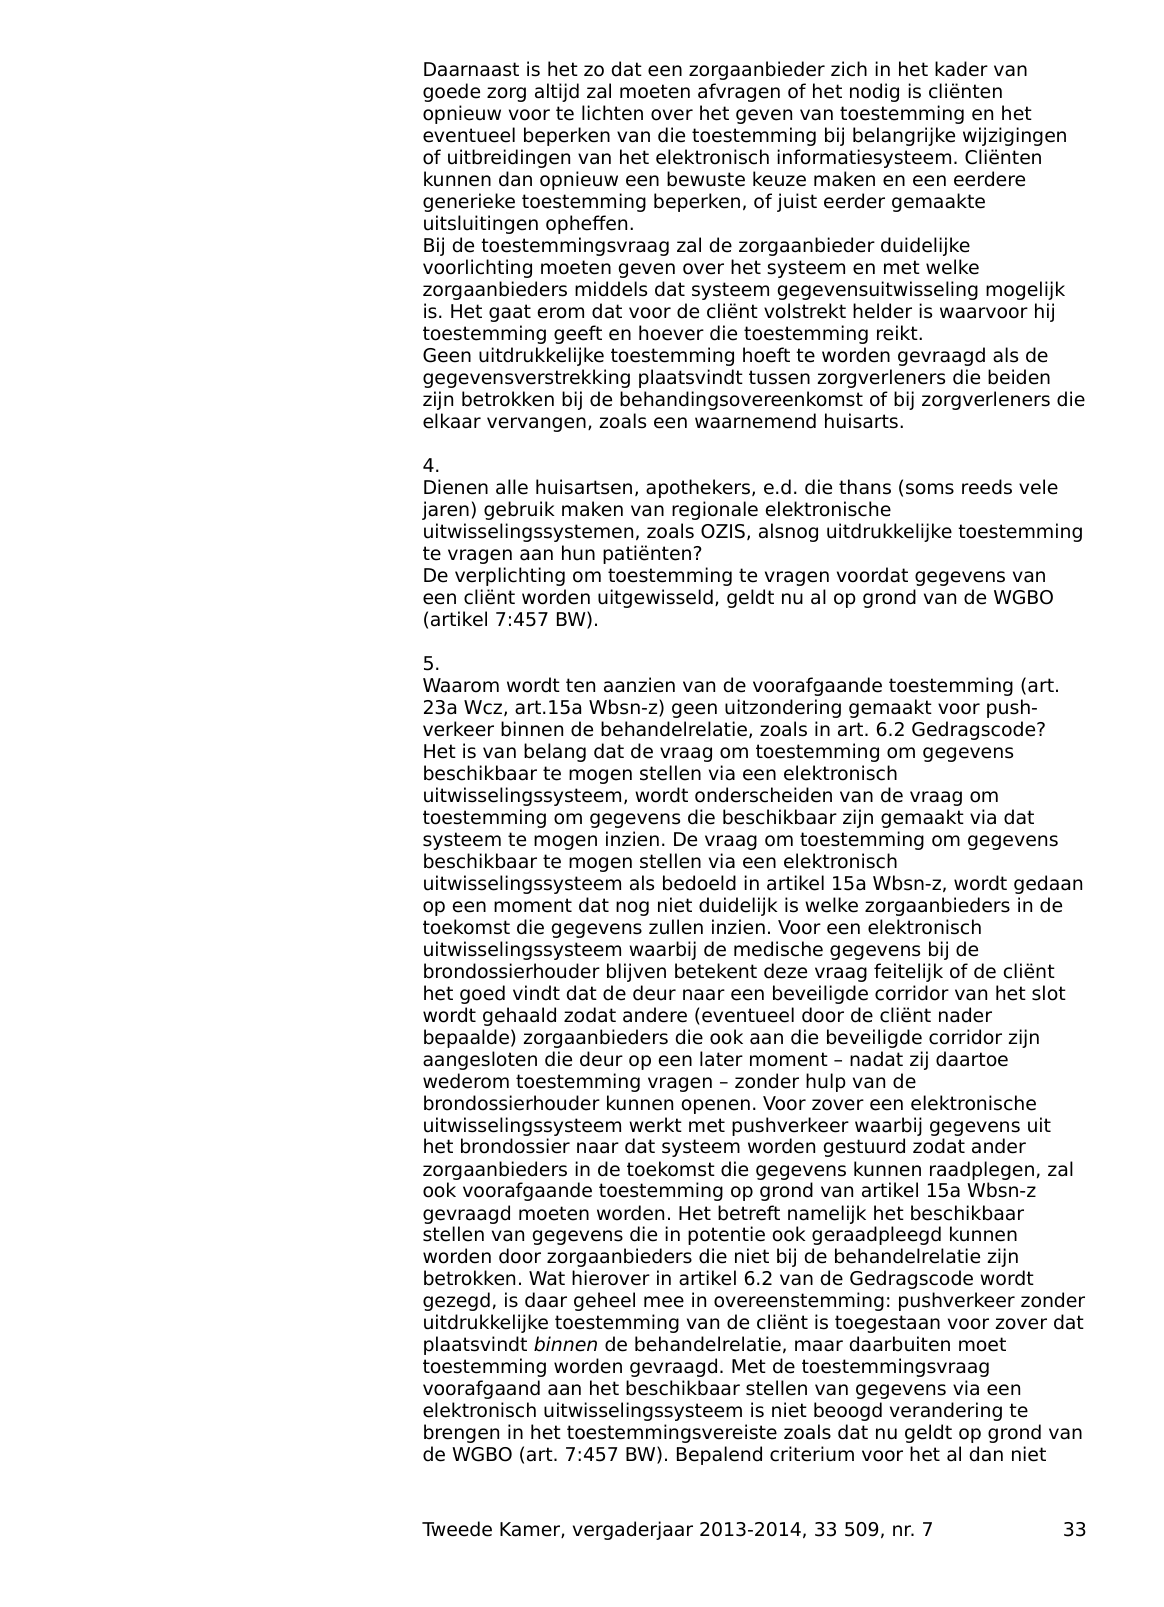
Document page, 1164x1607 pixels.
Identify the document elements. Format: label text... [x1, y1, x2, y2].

text Waarom wordt ten aanzien van de voorafgaande toestemming (art. 23a Wcz, art.15a Wbsn-z) geen uitzondering gemaakt voor push-verkeer binnen de behandelrelatie, zoals in art. 6.2 Gedragscode? [422, 675, 1087, 741]
text Daarnaast is het zo dat een zorgaanbieder zich in het kader van goede zorg altijd zal moeten afvragen of het nodig is cliënten opnieuw voor te lichten over het geven van toestemming en het eventueel beperken van die toestemming bij belangrijke wijzigingen of uitbreidingen van het elektronisch informatiesysteem. Cliënten kunnen dan opnieuw een bewuste keuze maken en een eerdere generieke toestemming beperken, of juist eerder gemaakte uitsluitingen opheffen. [422, 59, 1087, 235]
text Bij de toestemmingsvraag zal de zorgaanbieder duidelijke voorlichting moeten geven over het systeem en met welke zorgaanbieders middels dat systeem gegevensuitwisseling mogelijk is. Het gaat erom dat voor de cliënt volstrekt helder is waarvoor hij toestemming geeft en hoever die toestemming reikt. [422, 235, 1087, 345]
text 4. [422, 455, 1087, 477]
text Het is van belang dat de vraag om toestemming om gegevens beschikbaar te mogen stellen via een elektronisch uitwisselingssysteem, wordt onderscheiden van de vraag om toestemming om gegevens die beschikbaar zijn gemaakt via dat systeem te mogen inzien. De vraag om toestemming om gegevens beschikbaar te mogen stellen via een elektronisch uitwisselingssysteem als bedoeld in artikel 15a Wbsn-z, wordt gedaan op een moment dat nog niet duidelijk is welke zorgaanbieders in de toekomst die gegevens zullen inzien. Voor een elektronisch uitwisselingssysteem waarbij de medische gegevens bij de brondossierhouder blijven betekent deze vraag feitelijk of de cliënt het goed vindt dat de deur naar een beveiligde corridor van het slot wordt gehaald zodat andere (eventueel door de cliënt nader bepaalde) zorgaanbieders die ook aan die beveiligde corridor zijn aangesloten die deur op een later moment – nadat zij daartoe wederom toestemming vragen – zonder hulp van de brondossierhouder kunnen openen. Voor zover een elektronische uitwisselingssysteem werkt met pushverkeer waarbij gegevens uit het brondossier naar dat systeem worden gestuurd zodat ander zorgaanbieders in de toekomst die gegevens kunnen raadplegen, zal ook voorafgaande toestemming op grond van artikel 15a Wbsn-z gevraagd moeten worden. Het betreft namelijk het beschikbaar stellen van gegevens die in potentie ook geraadpleegd kunnen worden door zorgaanbieders die niet bij de behandelrelatie zijn betrokken. Wat hierover in artikel 6.2 van de Gedragscode wordt gezegd, is daar geheel mee in overeenstemming: pushverkeer zonder uitdrukkelijke toestemming van de cliënt is toegestaan voor zover dat plaatsvindt binnen de behandelrelatie, maar daarbuiten moet toestemming worden gevraagd. Met de toestemmingsvraag voorafgaand aan het beschikbaar stellen van gegevens via een elektronisch uitwisselingssysteem is niet beoogd verandering te brengen in het toestemmingsvereiste zoals dat nu geldt op grond van de WGBO (art. 7:457 BW). Bepalend criterium voor het al dan niet [422, 741, 1087, 1466]
text Geen uitdrukkelijke toestemming hoeft te worden gevraagd als de gegevensverstrekking plaatsvindt tussen zorgverleners die beiden zijn betrokken bij de behandingsovereenkomst of bij zorgverleners die elkaar vervangen, zoals een waarnemend huisarts. [422, 345, 1087, 433]
text De verplichting om toestemming te vragen voordat gegevens van een cliënt worden uitgewisseld, geldt nu al op grond van de WGBO (artikel 7:457 BW). [422, 565, 1087, 631]
text Dienen alle huisartsen, apothekers, e.d. die thans (soms reeds vele jaren) gebruik maken van regionale elektronische uitwisselingssystemen, zoals OZIS, alsnog uitdrukkelijke toestemming te vragen aan hun patiënten? [422, 477, 1087, 565]
text 5. [422, 653, 1087, 675]
